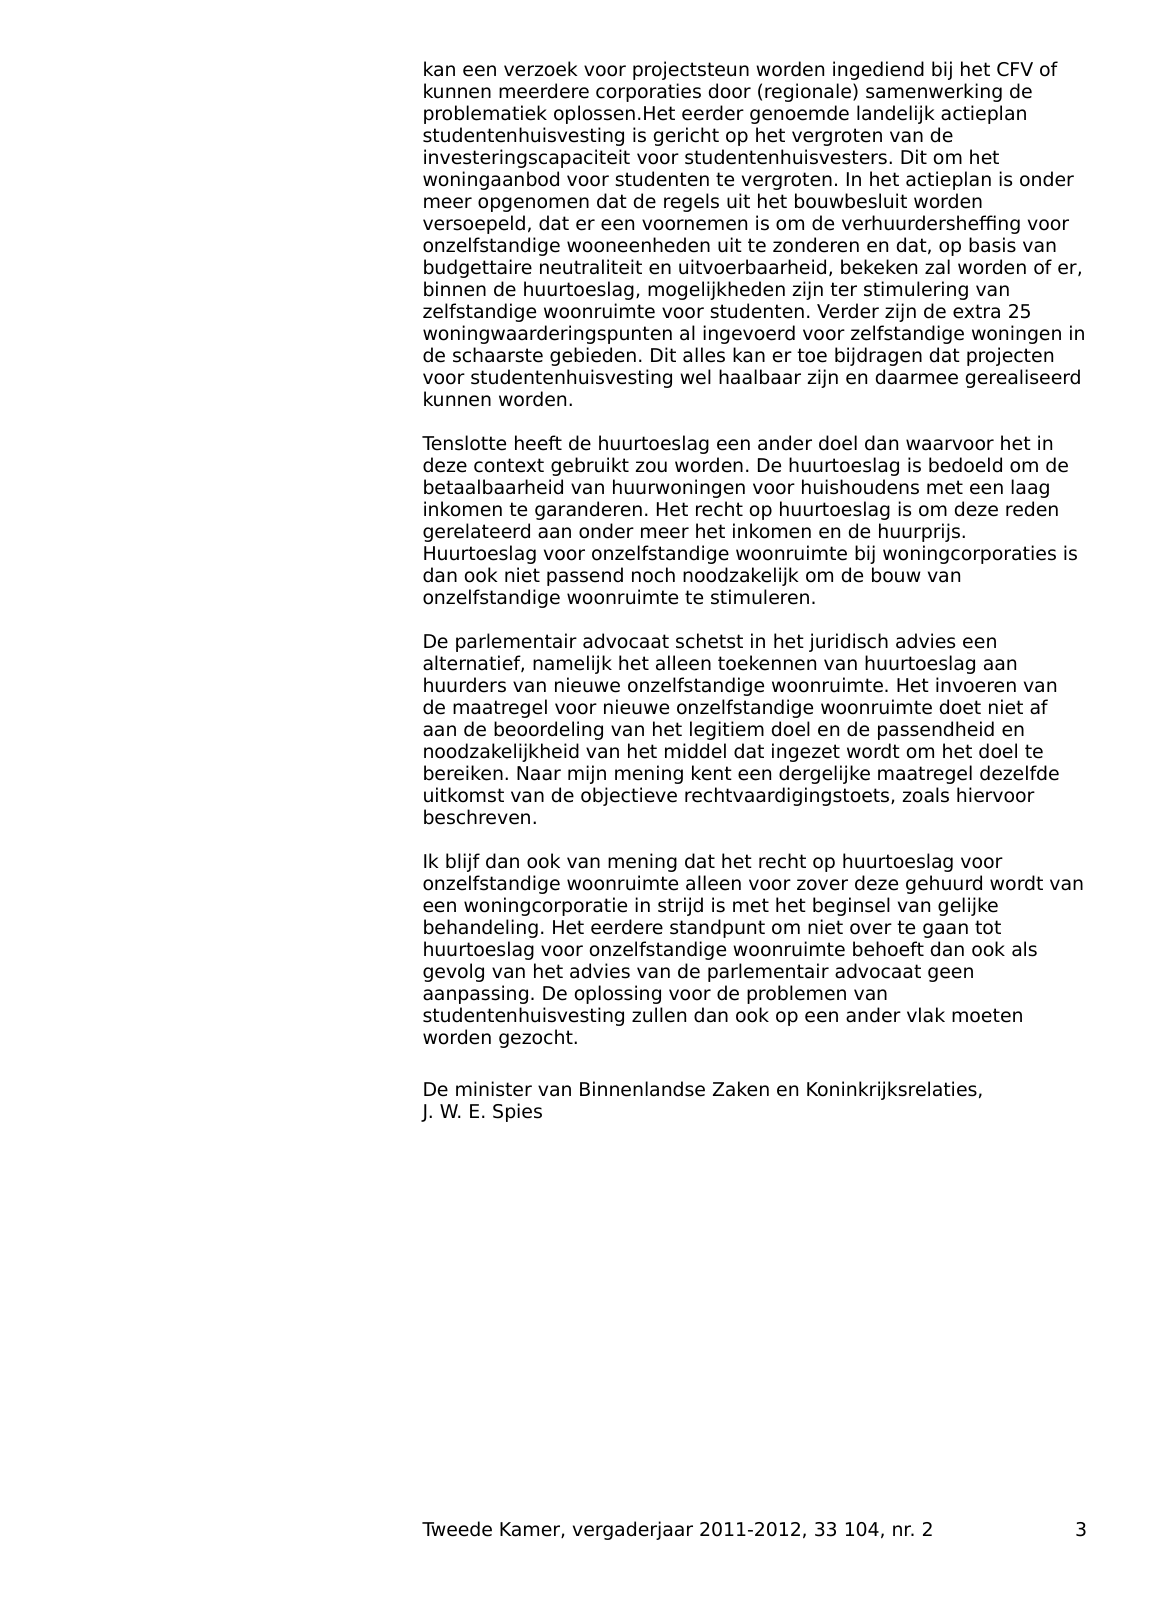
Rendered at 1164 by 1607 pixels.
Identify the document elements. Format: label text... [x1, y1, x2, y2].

text kan een verzoek voor projectsteun worden ingediend bij het CFV of kunnen meerdere corporaties door (regionale) samenwerking de problematiek oplossen.Het eerder genoemde landelijk actieplan studentenhuisvesting is gericht op het vergroten van de investeringscapaciteit voor studentenhuisvesters. Dit om het woningaanbod voor studenten te vergroten. In het actieplan is onder meer opgenomen dat de regels uit het bouwbesluit worden versoepeld, dat er een voornemen is om de verhuurdersheffing voor onzelfstandige wooneenheden uit te zonderen en dat, op basis van budgettaire neutraliteit en uitvoerbaarheid, bekeken zal worden of er, binnen de huurtoeslag, mogelijkheden zijn ter stimulering van zelfstandige woonruimte voor studenten. Verder zijn de extra 25 woningwaarderingspunten al ingevoerd voor zelfstandige woningen in de schaarste gebieden. Dit alles kan er toe bijdragen dat projecten voor studentenhuisvesting wel haalbaar zijn en daarmee gerealiseerd kunnen worden. [422, 59, 1087, 411]
text De parlementair advocaat schetst in het juridisch advies een alternatief, namelijk het alleen toekennen van huurtoeslag aan huurders van nieuwe onzelfstandige woonruimte. Het invoeren van de maatregel voor nieuwe onzelfstandige woonruimte doet niet af aan de beoordeling van het legitiem doel en de passendheid en noodzakelijkheid van het middel dat ingezet wordt om het doel te bereiken. Naar mijn mening kent een dergelijke maatregel dezelfde uitkomst van de objectieve rechtvaardigingstoets, zoals hiervoor beschreven. [422, 631, 1087, 829]
text Tenslotte heeft de huurtoeslag een ander doel dan waarvoor het in deze context gebruikt zou worden. De huurtoeslag is bedoeld om de betaalbaarheid van huurwoningen voor huishoudens met een laag inkomen te garanderen. Het recht op huurtoeslag is om deze reden gerelateerd aan onder meer het inkomen en de huurprijs. Huurtoeslag voor onzelfstandige woonruimte bij woningcorporaties is dan ook niet passend noch noodzakelijk om de bouw van onzelfstandige woonruimte te stimuleren. [422, 433, 1087, 609]
text De minister van Binnenlandse Zaken en Koninkrijksrelaties, J. W. E. Spies [422, 1079, 1087, 1123]
text Ik blijf dan ook van mening dat het recht op huurtoeslag voor onzelfstandige woonruimte alleen voor zover deze gehuurd wordt van een woningcorporatie in strijd is met het beginsel van gelijke behandeling. Het eerdere standpunt om niet over te gaan tot huurtoeslag voor onzelfstandige woonruimte behoeft dan ook als gevolg van het advies van de parlementair advocaat geen aanpassing. De oplossing voor de problemen van studentenhuisvesting zullen dan ook op een ander vlak moeten worden gezocht. [422, 851, 1087, 1049]
